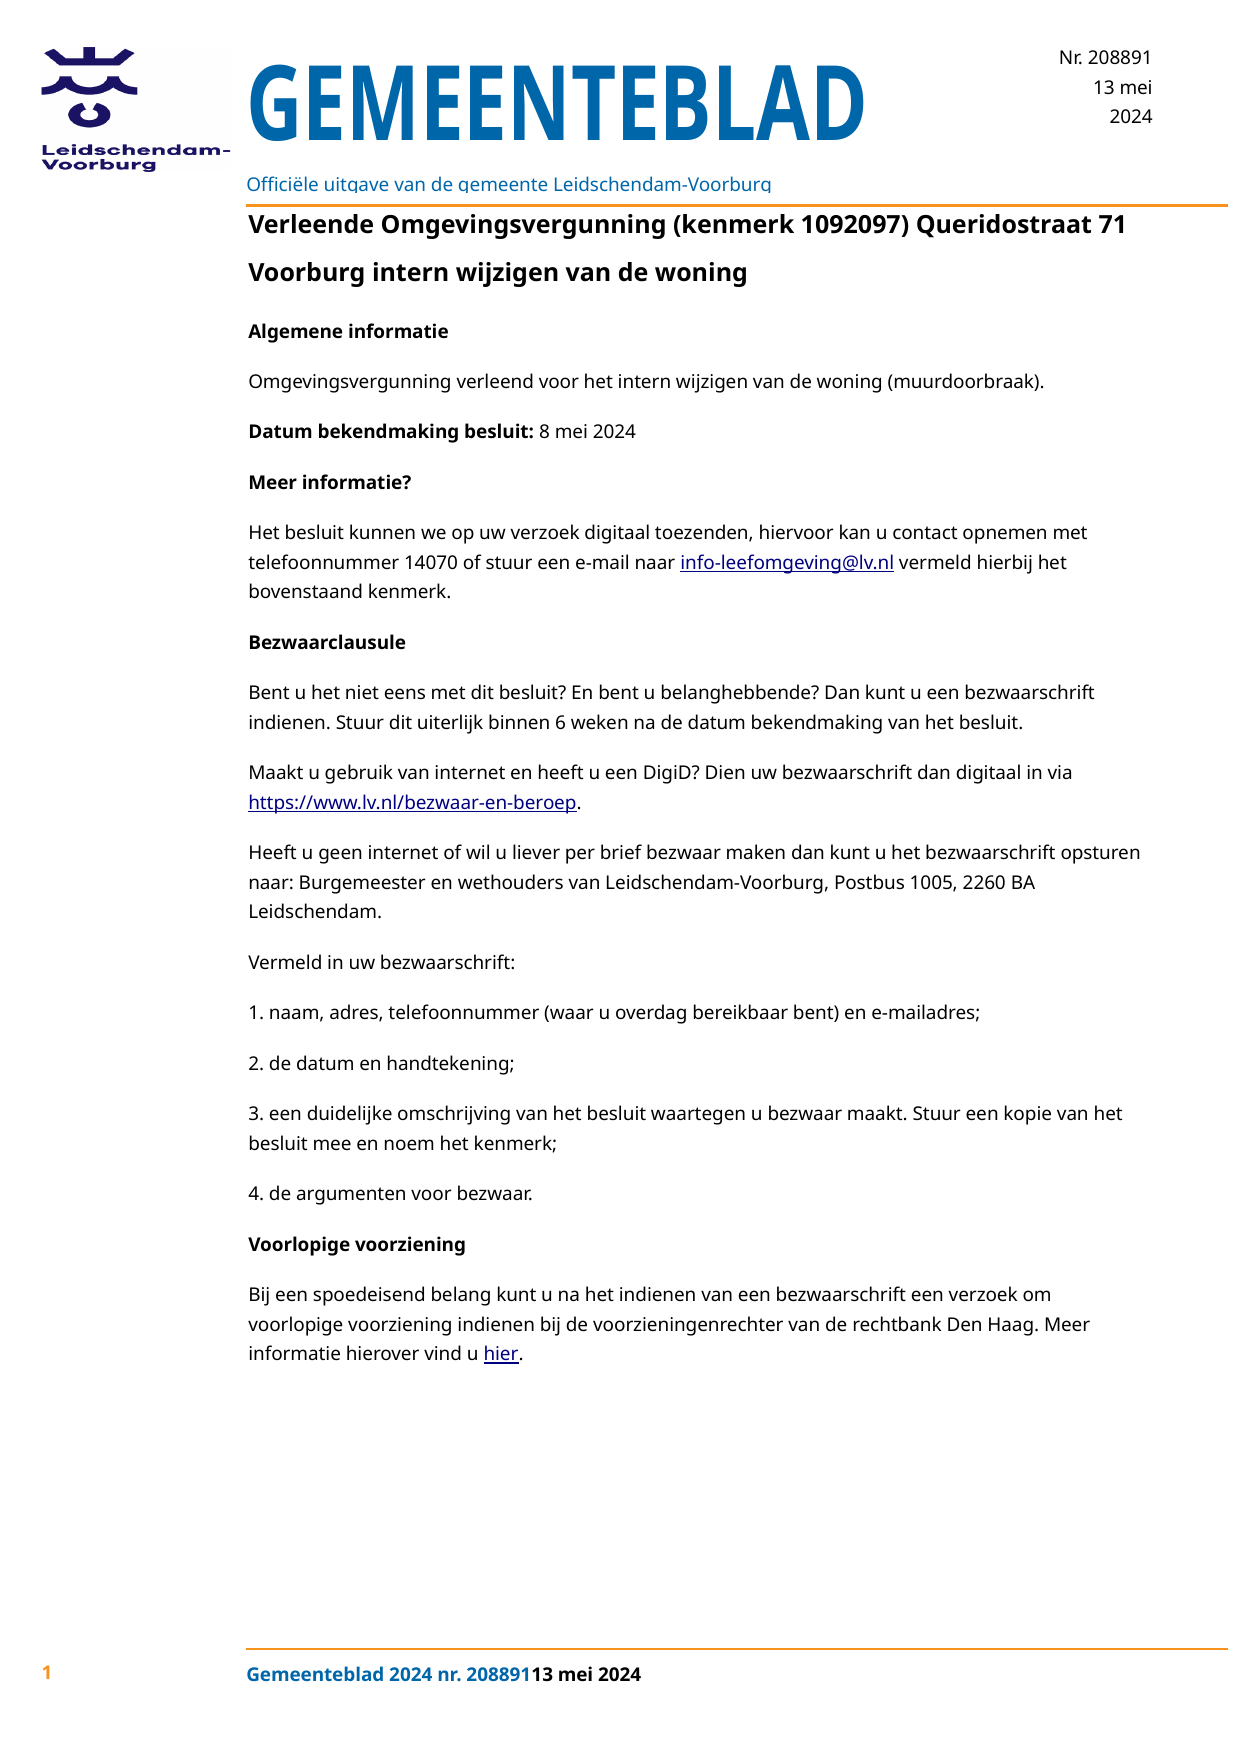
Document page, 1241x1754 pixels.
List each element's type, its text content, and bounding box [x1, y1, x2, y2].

text Meer informatie? [248, 469, 1152, 495]
text Maakt u gebruik van internet en heeft u een DigiD? Dien uw bezwaarschrift dan digitaal in via https://www.lv.nl/bezwaar-en-beroep. [248, 759, 1152, 815]
text Voorlopige voorziening [248, 1231, 1152, 1257]
text Bij een spoedeisend belang kunt u na het indienen van een bezwaarschrift een verzoek om voorlopige voorziening indienen bij de voorzieningenrechter van de rechtbank Den Haag. Meer informatie hierover vind u hier. [248, 1281, 1152, 1366]
text Algemene informatie [248, 318, 1152, 344]
text Heeft u geen internet of wil u liever per brief bezwaar maken dan kunt u het bezwaarschrift opsturen naar: Burgemeester en wethouders van Leidschendam-Voorburg, Postbus 1005, 2260 BA Leidschendam. [248, 839, 1152, 924]
text Vermeld in uw bezwaarschrift: [248, 949, 1152, 975]
text 2. de datum en handtekening; [248, 1050, 1152, 1076]
text Omgevingsvergunning verleend voor het intern wijzigen van de woning (muurdoorbraak). [248, 368, 1152, 394]
text Datum bekendmaking besluit: 8 mei 2024 [248, 419, 1152, 444]
text 4. de argumenten voor bezwaar. [248, 1180, 1152, 1206]
text Bezwaarclausule [248, 629, 1152, 655]
text Verleende Omgevingsvergunning (kenmerk 1092097) Queridostraat 71 Voorburg intern wijzigen van de woning [248, 207, 1152, 288]
picture [41, 47, 231, 172]
text Het besluit kunnen we op uw verzoek digitaal toezenden, hiervoor kan u contact opnemen met telefoonnummer 14070 of stuur een e-mail naar info-leefomgeving@lv.nl vermeld hierbij het bovenstaand kenmerk. [248, 519, 1152, 604]
text 1. naam, adres, telefoonnummer (waar u overdag bereikbaar bent) en e-mailadres; [248, 999, 1152, 1025]
text 3. een duidelijke omschrijving van het besluit waartegen u bezwaar maakt. Stuur een kopie van het besluit mee en noem het kenmerk; [248, 1100, 1152, 1156]
text Bent u het niet eens met dit besluit? En bent u belanghebbende? Dan kunt u een bezwaarschrift indienen. Stuur dit uiterlijk binnen 6 weken na de datum bekendmaking van het besluit. [248, 679, 1152, 735]
